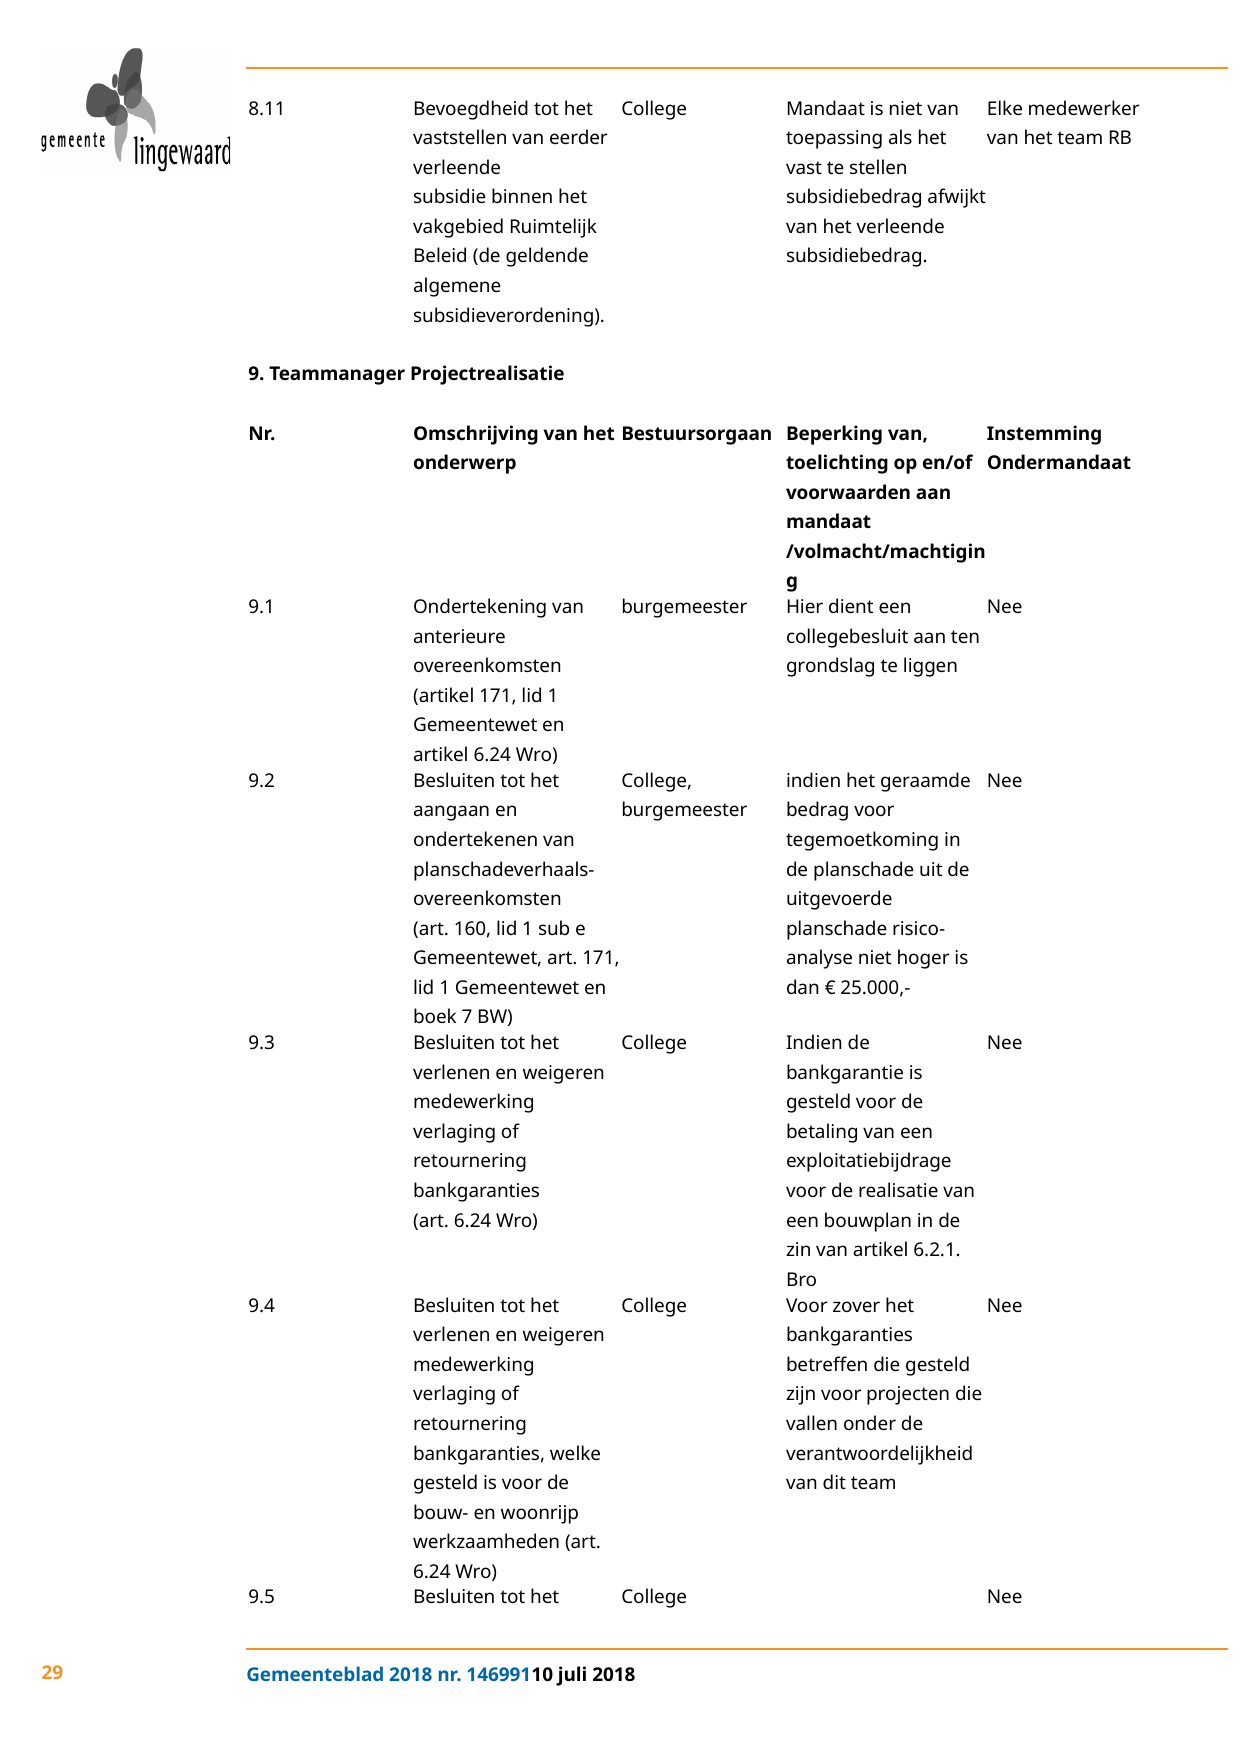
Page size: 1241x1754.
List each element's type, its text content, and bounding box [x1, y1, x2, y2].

table_header Omschrijving van het onderwerp [413, 420, 621, 593]
table_cell College [621, 1292, 786, 1584]
table_cell 9.4 [248, 1292, 413, 1584]
table_header Bestuursorgaan [621, 420, 786, 593]
table_cell Nee [987, 767, 1152, 1029]
table_cell 8.11 [248, 95, 413, 328]
table_cell [786, 1584, 987, 1609]
table_cell College [621, 1584, 786, 1609]
table_cell 9.1 [248, 593, 413, 767]
table_cell College, burgemeester [621, 767, 786, 1029]
table_cell Besluiten tot het aangaan en ondertekenen van planschadeverhaals- overeenkomsten (art. 160, lid 1 sub e Gemeentewet, art. 171, lid 1 Gemeentewet en boek 7 BW) [413, 767, 621, 1029]
table_cell Nee [987, 1029, 1152, 1292]
table_cell Mandaat is niet van toepassing als het vast te stellen subsidiebedrag afwijkt van het verleende subsidiebedrag. [786, 95, 987, 328]
table_cell College [621, 1029, 786, 1292]
table_cell Nee [987, 593, 1152, 767]
table_cell Indien de bankgarantie is gesteld voor de betaling van een exploitatiebijdrage voor de realisatie van een bouwplan in de zin van artikel 6.2.1. Bro [786, 1029, 987, 1292]
table_cell Voor zover het bankgaranties betreffen die gesteld zijn voor projecten die vallen onder de verantwoordelijkheid van dit team [786, 1292, 987, 1584]
table_cell burgemeester [621, 593, 786, 767]
picture [41, 47, 231, 172]
text 9. Teammanager Projectrealisatie [248, 360, 1152, 386]
table_cell College [621, 95, 786, 328]
table_cell Elke medewerker van het team RB [987, 95, 1152, 328]
table_header Instemming Ondermandaat [987, 420, 1152, 593]
table_cell Ondertekening van anterieure overeenkomsten (artikel 171, lid 1 Gemeentewet en artikel 6.24 Wro) [413, 593, 621, 767]
table_cell Besluiten tot het verlenen en weigeren medewerking verlaging of retournering bankgaranties (art. 6.24 Wro) [413, 1029, 621, 1292]
table_cell 9.3 [248, 1029, 413, 1292]
table_cell 9.5 [248, 1584, 413, 1609]
table_cell Nee [987, 1292, 1152, 1584]
table_cell 9.2 [248, 767, 413, 1029]
table_cell Hier dient een collegebesluit aan ten grondslag te liggen [786, 593, 987, 767]
table_cell Besluiten tot het [413, 1584, 621, 1609]
table_header Nr. [248, 420, 413, 593]
table_header Beperking van, toelichting op en/of voorwaarden aan mandaat /volmacht/machtiging [786, 420, 987, 593]
table_cell Besluiten tot het verlenen en weigeren medewerking verlaging of retournering bankgaranties, welke gesteld is voor de bouw- en woonrijp werkzaamheden (art. 6.24 Wro) [413, 1292, 621, 1584]
table_cell indien het geraamde bedrag voor tegemoetkoming in de planschade uit de uitgevoerde planschade risico-analyse niet hoger is dan € 25.000,- [786, 767, 987, 1029]
table_cell Bevoegdheid tot het vaststellen van eerder verleende subsidie binnen het vakgebied Ruimtelijk Beleid (de geldende algemene subsidieverordening). [413, 95, 621, 328]
table_cell Nee [987, 1584, 1152, 1609]
